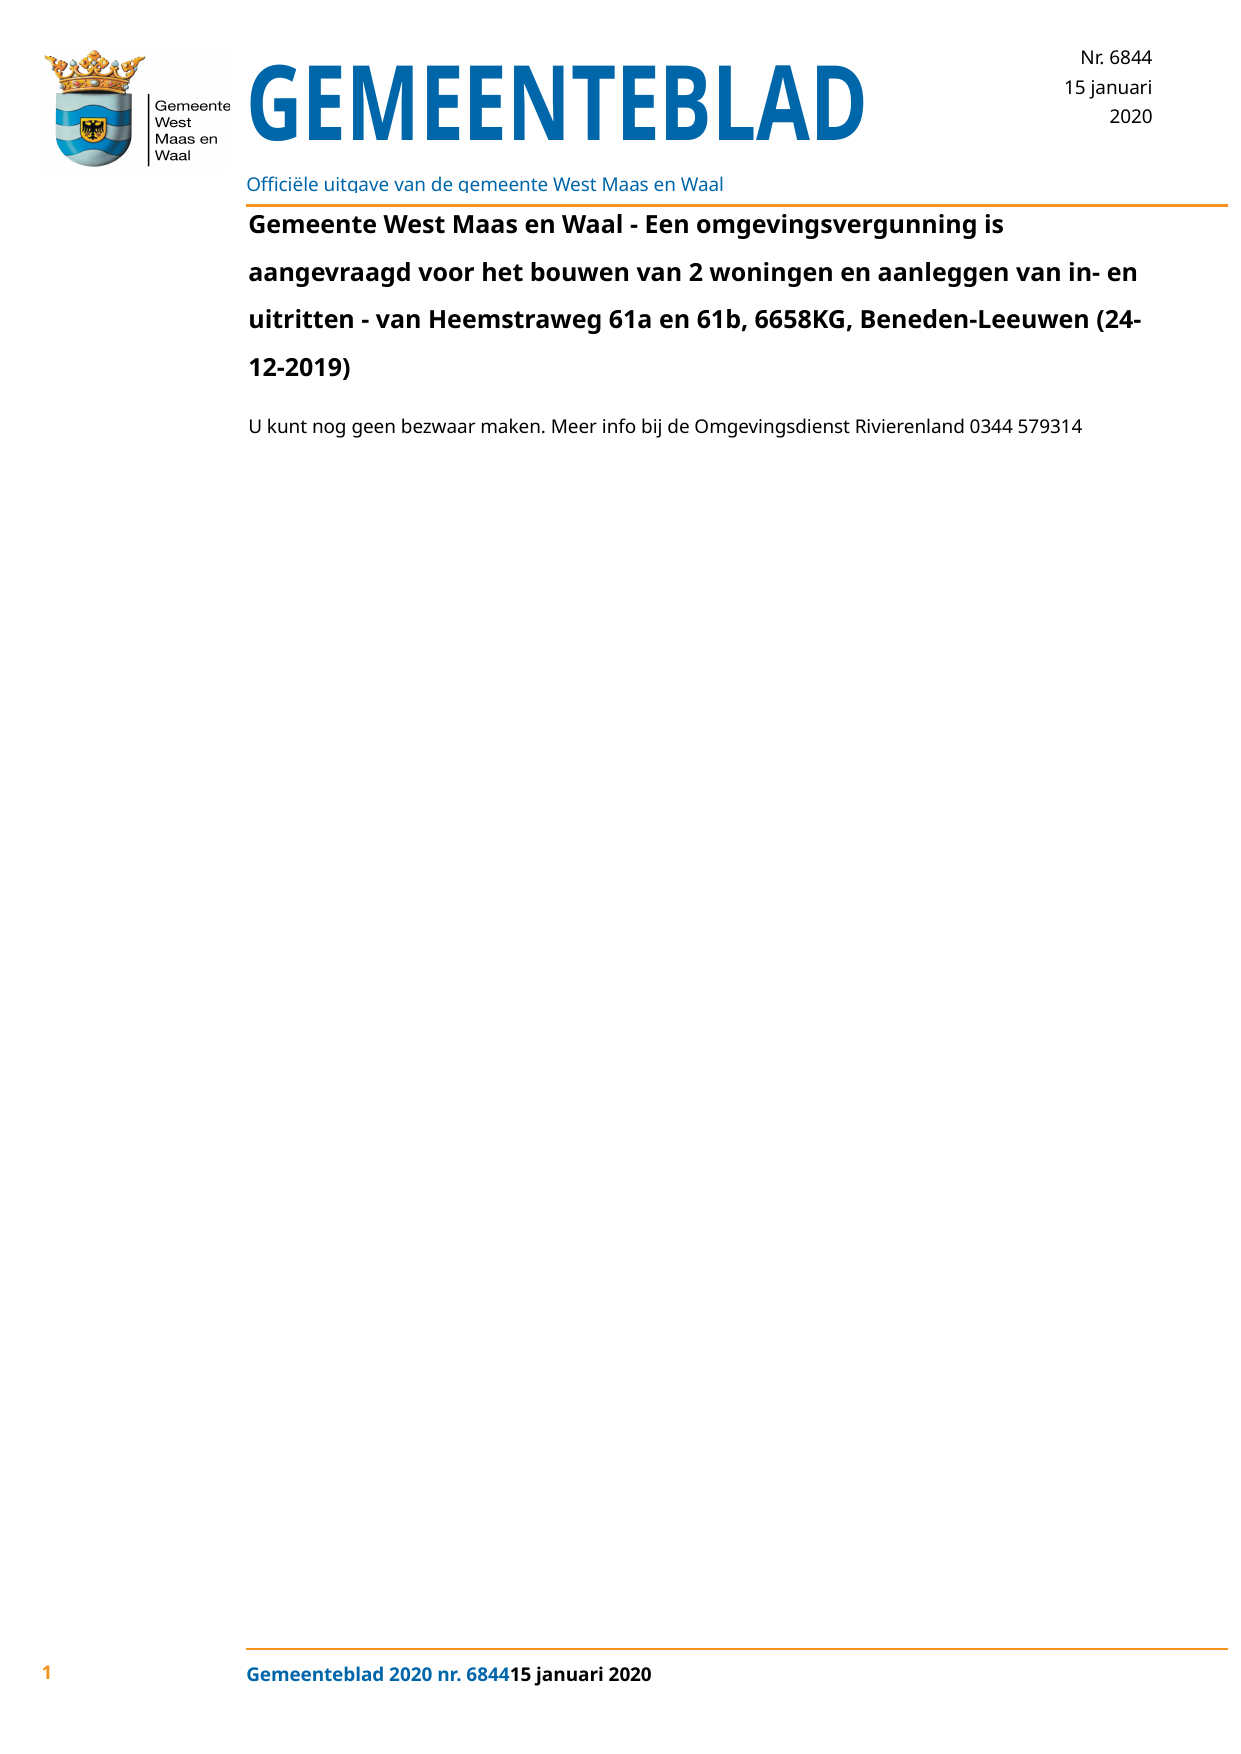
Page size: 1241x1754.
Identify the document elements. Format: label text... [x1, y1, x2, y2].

text U kunt nog geen bezwaar maken. Meer info bij de Omgevingsdienst Rivierenland 0344 579314 [248, 413, 1152, 439]
text Gemeente West Maas en Waal - Een omgevingsvergunning is aangevraagd voor het bouwen van 2 woningen en aanleggen van in- en uitritten - van Heemstraweg 61a en 61b, 6658KG, Beneden-Leeuwen (24-12-2019) [248, 207, 1152, 384]
picture [41, 47, 231, 172]
